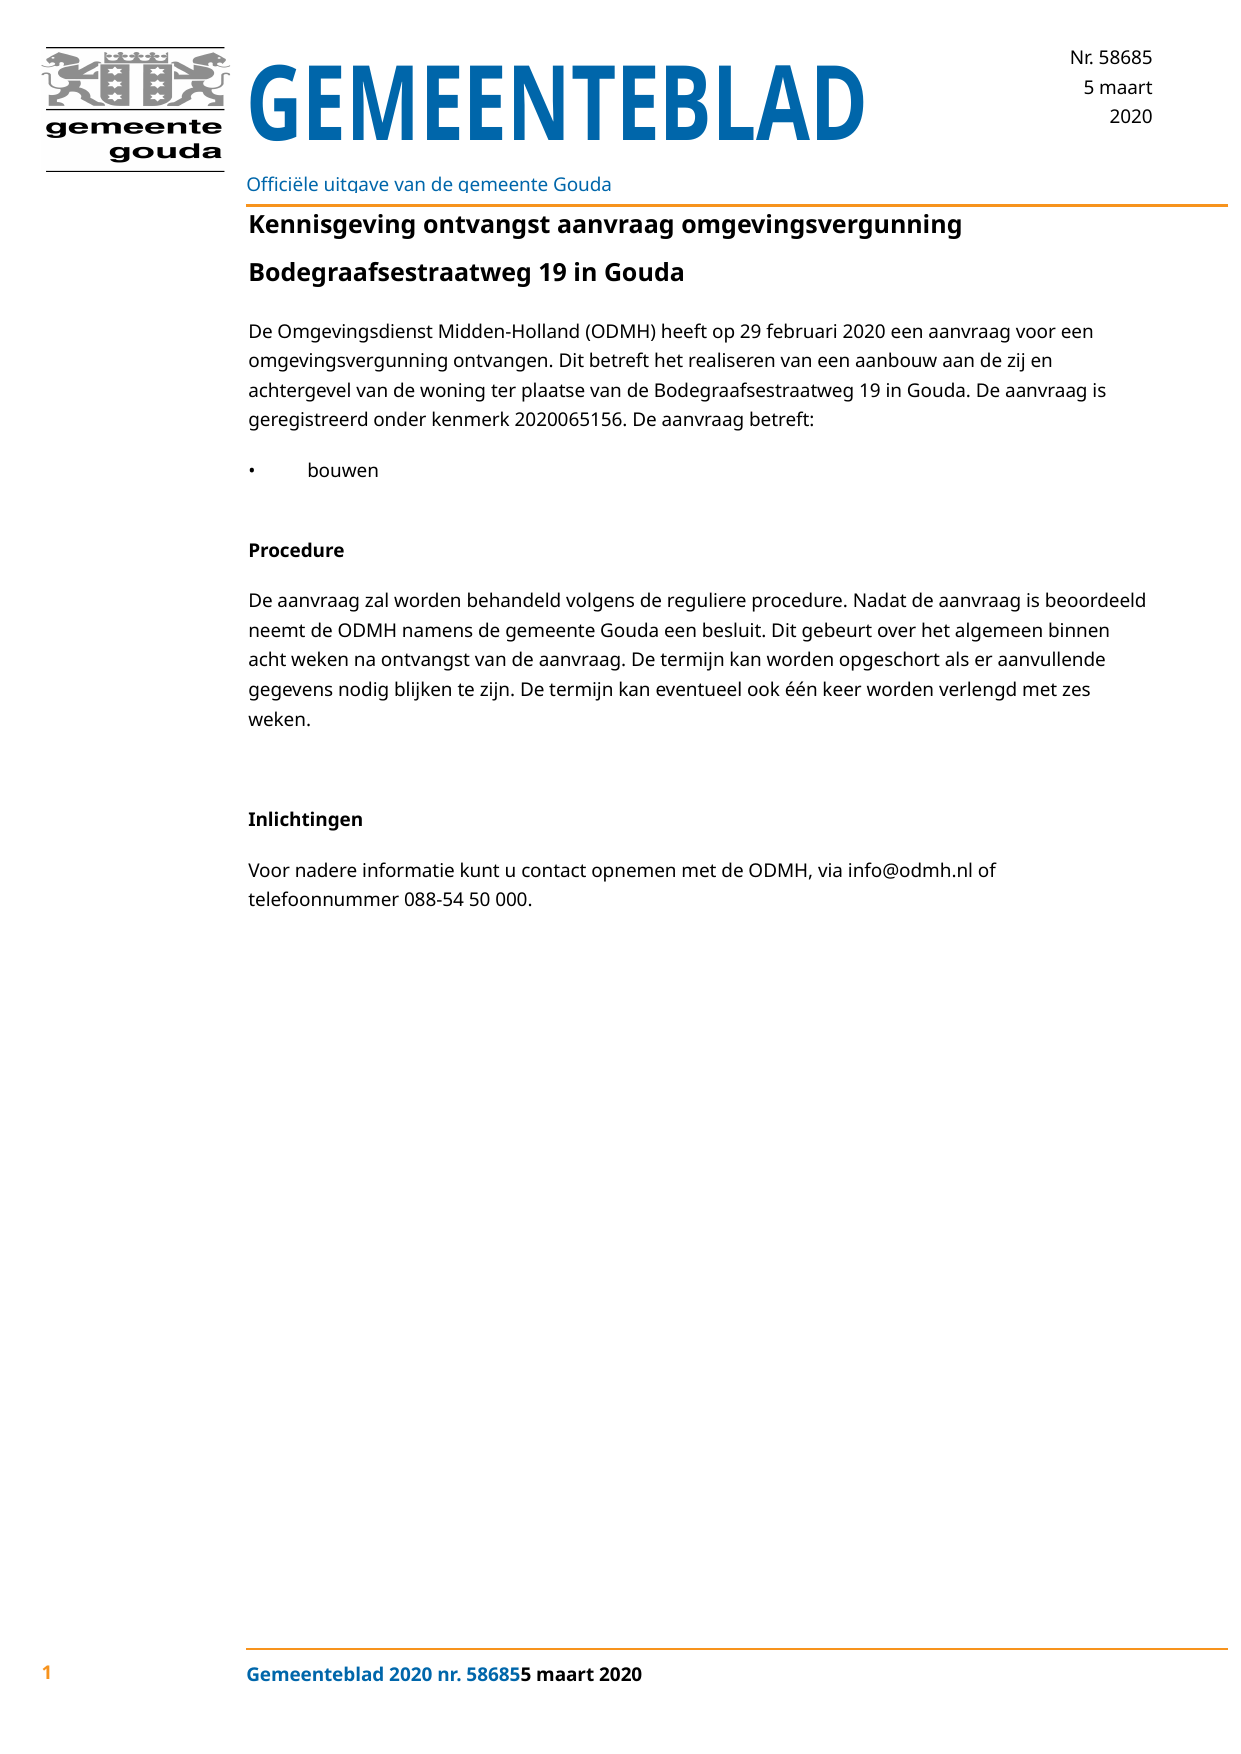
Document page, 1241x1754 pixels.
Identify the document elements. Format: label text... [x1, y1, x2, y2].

text Inlichtingen [248, 807, 1152, 832]
text Voor nadere informatie kunt u contact opnemen met de ODMH, via info@odmh.nl of telefoonnummer 088-54 50 000. [248, 857, 1152, 912]
picture [41, 47, 231, 172]
text De Omgevingsdienst Midden-Holland (ODMH) heeft op 29 februari 2020 een aanvraag voor een omgevingsvergunning ontvangen. Dit betreft het realiseren van een aanbouw aan de zij en achtergevel van de woning ter plaatse van de Bodegraafsestraatweg 19 in Gouda. De aanvraag is geregistreerd onder kenmerk 2020065156. De aanvraag betreft: [248, 318, 1152, 432]
text Kennisgeving ontvangst aanvraag omgevingsvergunning Bodegraafsestraatweg 19 in Gouda [248, 207, 1152, 288]
text Procedure [248, 537, 1152, 563]
list bouwen [248, 457, 1152, 483]
text De aanvraag zal worden behandeld volgens de reguliere procedure. Nadat de aanvraag is beoordeeld neemt de ODMH namens de gemeente Gouda een besluit. Dit gebeurt over het algemeen binnen acht weken na ontvangst van de aanvraag. De termijn kan worden opgeschort als er aanvullende gegevens nodig blijken te zijn. De termijn kan eventueel ook één keer worden verlengd met zes weken. [248, 587, 1152, 732]
